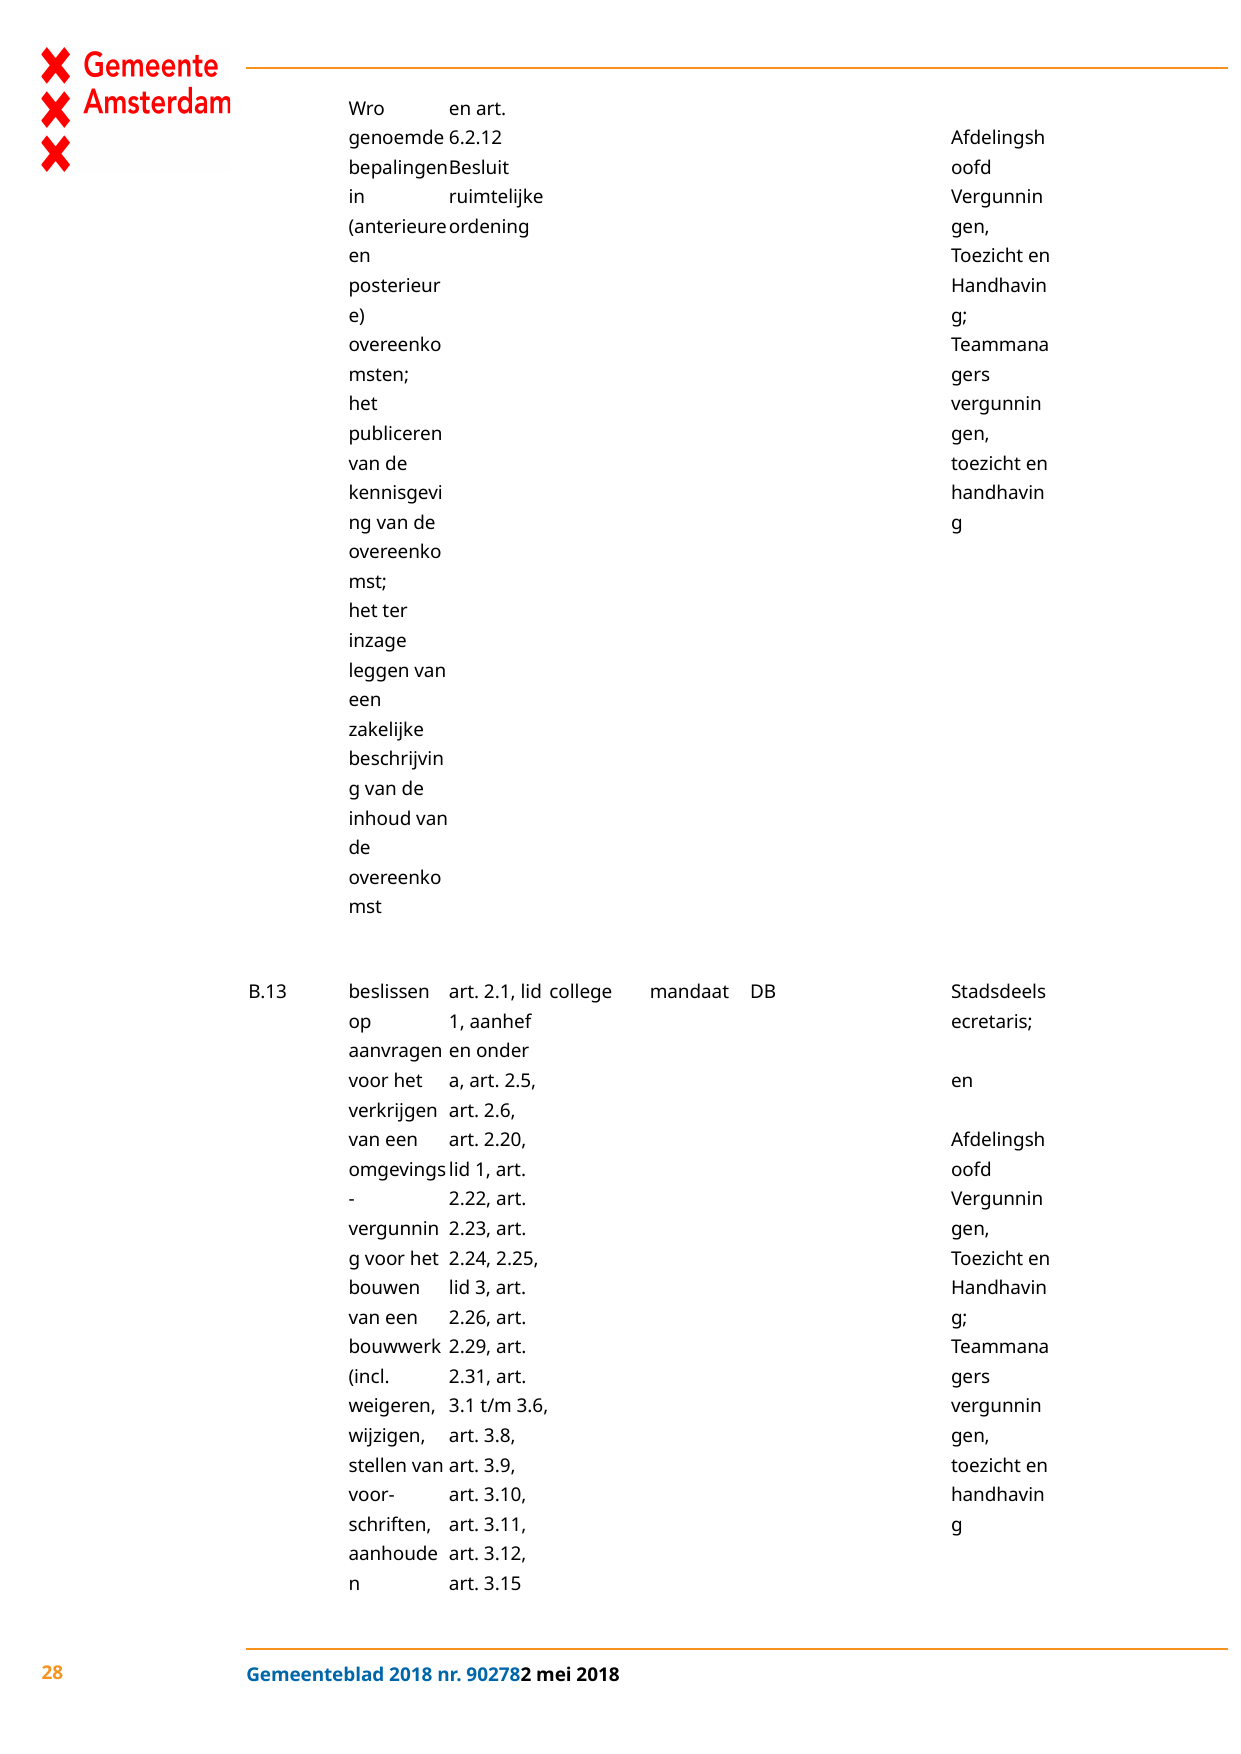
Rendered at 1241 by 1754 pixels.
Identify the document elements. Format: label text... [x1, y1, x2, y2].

table_cell [750, 95, 850, 949]
table_cell [248, 95, 348, 949]
table_cell [650, 95, 750, 949]
table_cell Wro genoemde bepalingen in (anterieure en posterieure) overeenkomsten; het publiceren van de kennisgeving van de overeenkomst; het ter inzage leggen van een zakelijke beschrijving van de inhoud van de overeenkomst [348, 95, 449, 949]
picture [41, 47, 231, 172]
table_cell [850, 95, 951, 949]
table_cell Stadsdeelsecretaris; en Afdelingshoofd Vergunningen, Toezicht en Handhaving; Teammanagers vergunningen, toezicht en handhaving [951, 949, 1051, 1596]
table_cell [549, 95, 649, 949]
table_cell en art. 6.2.12 Besluit ruimtelijke ordening [449, 95, 549, 949]
table_cell college [549, 949, 649, 1596]
table_cell DB [750, 949, 850, 1596]
table_cell mandaat [650, 949, 750, 1596]
table_cell beslissen op aanvragen voor het verkrijgen van een omgevings-vergunning voor het bouwen van een bouwwerk (incl. weigeren, wijzigen, stellen van voor-schriften, aanhouden [348, 949, 449, 1596]
table_cell B.13 [248, 949, 348, 1596]
table_cell Afdelingshoofd Vergunningen, Toezicht en Handhaving; Teammanagers vergunningen, toezicht en handhaving [951, 95, 1051, 949]
table_cell art. 2.1, lid 1, aanhef en onder a, art. 2.5, art. 2.6, art. 2.20, lid 1, art. 2.22, art. 2.23, art. 2.24, 2.25, lid 3, art. 2.26, art. 2.29, art. 2.31, art. 3.1 t/m 3.6, art. 3.8, art. 3.9, art. 3.10, art. 3.11, art. 3.12, art. 3.15 [449, 949, 549, 1596]
table_cell [850, 949, 951, 1596]
